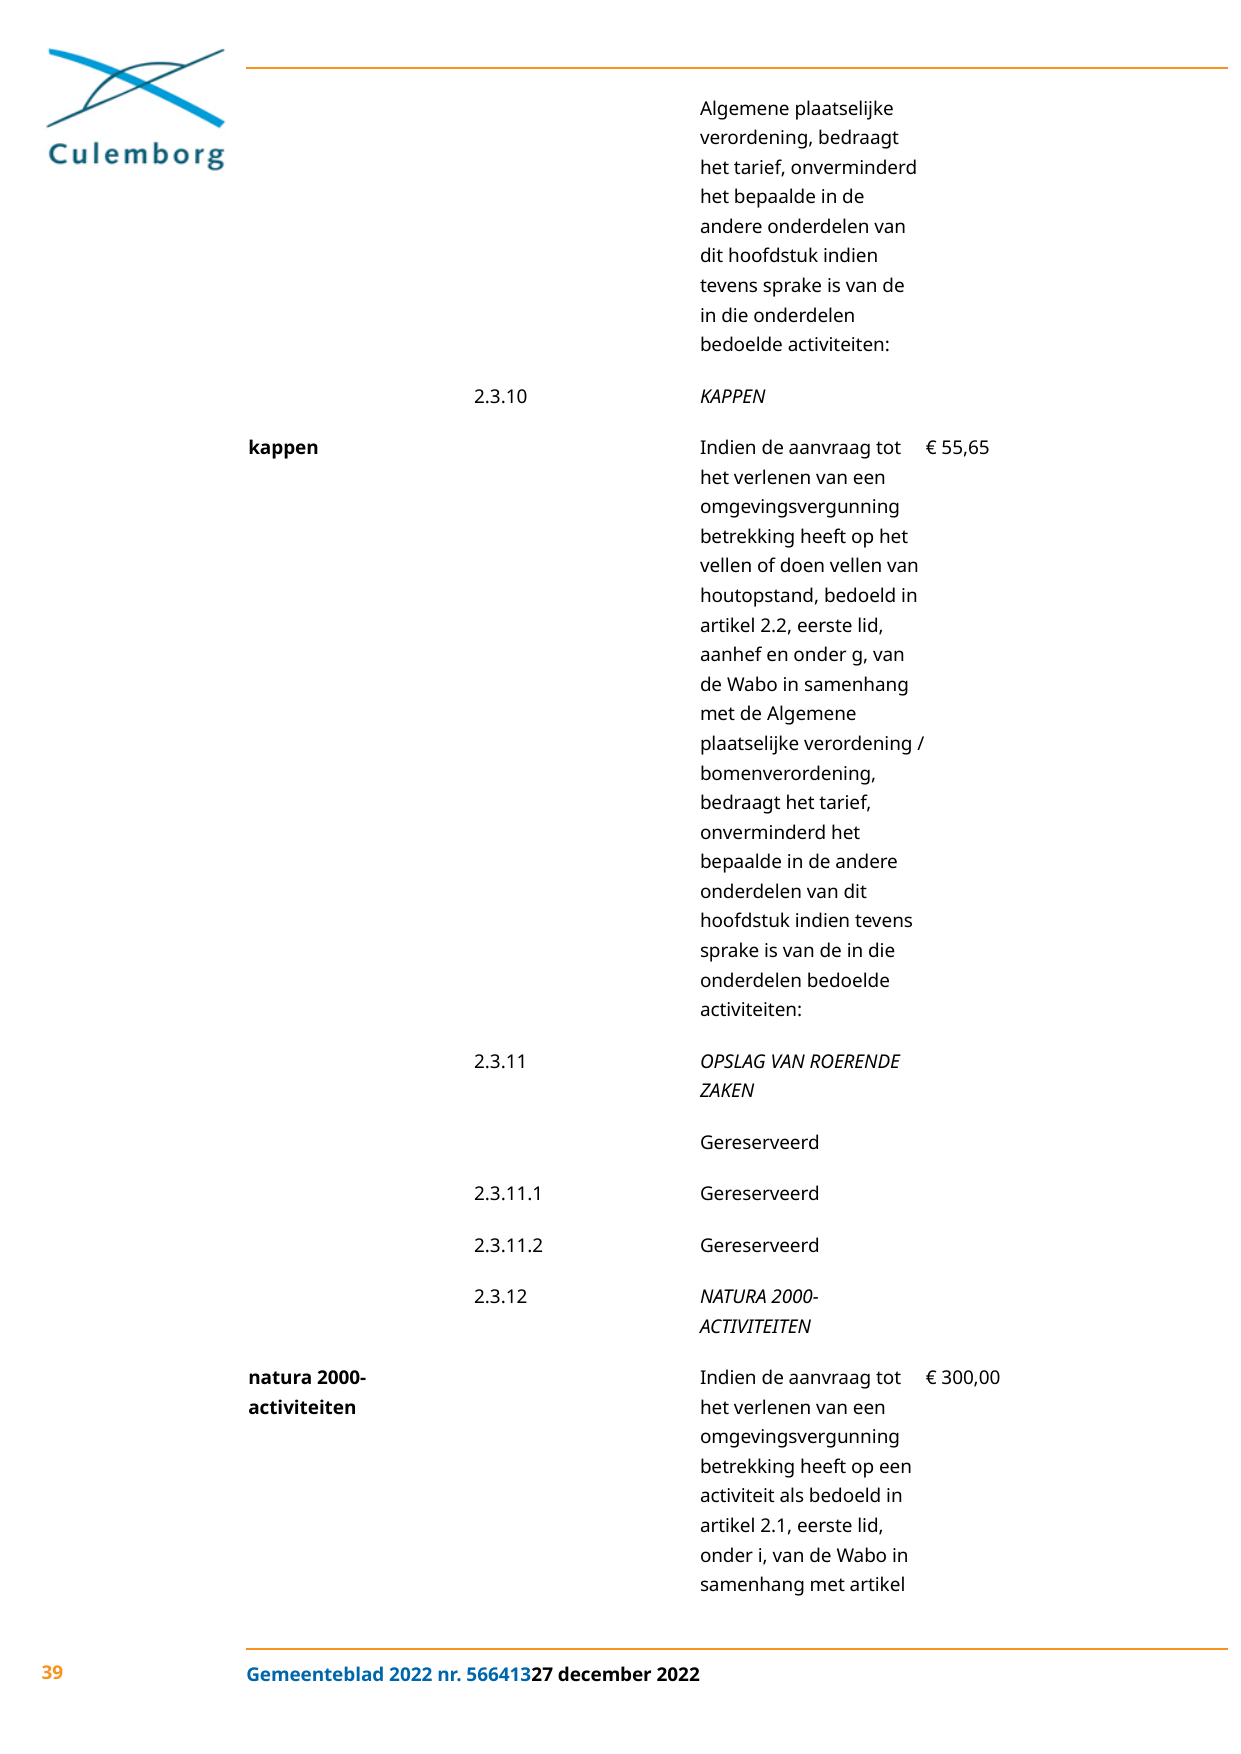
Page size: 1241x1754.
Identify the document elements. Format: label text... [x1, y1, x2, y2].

table_cell [248, 383, 474, 409]
table_cell Gereserveerd [700, 1232, 926, 1258]
table_cell [248, 1180, 474, 1206]
table_cell [926, 1180, 1152, 1206]
table_cell [474, 1258, 700, 1283]
table_cell Algemene plaatselijke verordening, bedraagt het tarief, onverminderd het bepaalde in de andere onderdelen van dit hoofdstuk indien tevens sprake is van de in die onderdelen bedoelde activiteiten: [700, 95, 926, 357]
table_cell € 300,00 [926, 1364, 1152, 1597]
table_cell [926, 383, 1152, 409]
table_cell [474, 409, 700, 434]
table_cell [700, 1155, 926, 1180]
table_cell Gereserveerd [700, 1129, 926, 1155]
table_cell [926, 1232, 1152, 1258]
table_cell [700, 409, 926, 434]
table_cell [926, 357, 1152, 383]
table_cell [248, 1155, 474, 1180]
table_cell [926, 1048, 1152, 1103]
table_cell [474, 1339, 700, 1364]
table_cell [700, 1339, 926, 1364]
table_cell [248, 1339, 474, 1364]
table_cell [248, 1232, 474, 1258]
table_cell Gereserveerd [700, 1180, 926, 1206]
table_cell OPSLAG VAN ROERENDE ZAKEN [700, 1048, 926, 1103]
table_cell [474, 1364, 700, 1597]
table_cell [474, 1103, 700, 1129]
table_cell [248, 357, 474, 383]
table_cell [926, 1283, 1152, 1339]
picture [41, 47, 231, 172]
table_cell [926, 1155, 1152, 1180]
table_cell [248, 1206, 474, 1232]
table_cell 2.3.11 [474, 1048, 700, 1103]
table_cell [248, 95, 474, 357]
table_cell [474, 1155, 700, 1180]
table_cell [474, 95, 700, 357]
table_cell [700, 1103, 926, 1129]
table_cell [700, 1258, 926, 1283]
table_cell [248, 1048, 474, 1103]
table_cell 2.3.11.2 [474, 1232, 700, 1258]
table_cell Indien de aanvraag tot het verlenen van een omgevingsvergunning betrekking heeft op een activiteit als bedoeld in artikel 2.1, eerste lid, onder i, van de Wabo in samenhang met artikel [700, 1364, 926, 1597]
table_cell 2.3.11.1 [474, 1180, 700, 1206]
table_cell [926, 1258, 1152, 1283]
table_cell [700, 357, 926, 383]
table_cell [474, 434, 700, 1022]
table_cell [700, 1022, 926, 1048]
table_cell [248, 409, 474, 434]
table_cell [248, 1103, 474, 1129]
table_cell kappen [248, 434, 474, 1022]
table_cell [926, 1103, 1152, 1129]
table_cell KAPPEN [700, 383, 926, 409]
table_cell [926, 1022, 1152, 1048]
table_cell [474, 1022, 700, 1048]
table_cell NATURA 2000-ACTIVITEITEN [700, 1283, 926, 1339]
table_cell [926, 1129, 1152, 1155]
table_cell [474, 357, 700, 383]
table_cell [248, 1022, 474, 1048]
table_cell [926, 1339, 1152, 1364]
table_cell 2.3.10 [474, 383, 700, 409]
table_cell [926, 95, 1152, 357]
table_cell [700, 1206, 926, 1232]
table_cell [248, 1258, 474, 1283]
table_cell [474, 1129, 700, 1155]
table_cell [474, 1206, 700, 1232]
table_cell [926, 1206, 1152, 1232]
table_cell € 55,65 [926, 434, 1152, 1022]
table_cell 2.3.12 [474, 1283, 700, 1339]
table_cell [926, 409, 1152, 434]
table_cell [248, 1283, 474, 1339]
table_cell Indien de aanvraag tot het verlenen van een omgevingsvergunning betrekking heeft op het vellen of doen vellen van houtopstand, bedoeld in artikel 2.2, eerste lid, aanhef en onder g, van de Wabo in samenhang met de Algemene plaatselijke verordening / bomenverordening, bedraagt het tarief, onverminderd het bepaalde in de andere onderdelen van dit hoofdstuk indien tevens sprake is van de in die onderdelen bedoelde activiteiten: [700, 434, 926, 1022]
table_cell [248, 1129, 474, 1155]
table_cell natura 2000-activiteiten [248, 1364, 474, 1597]
